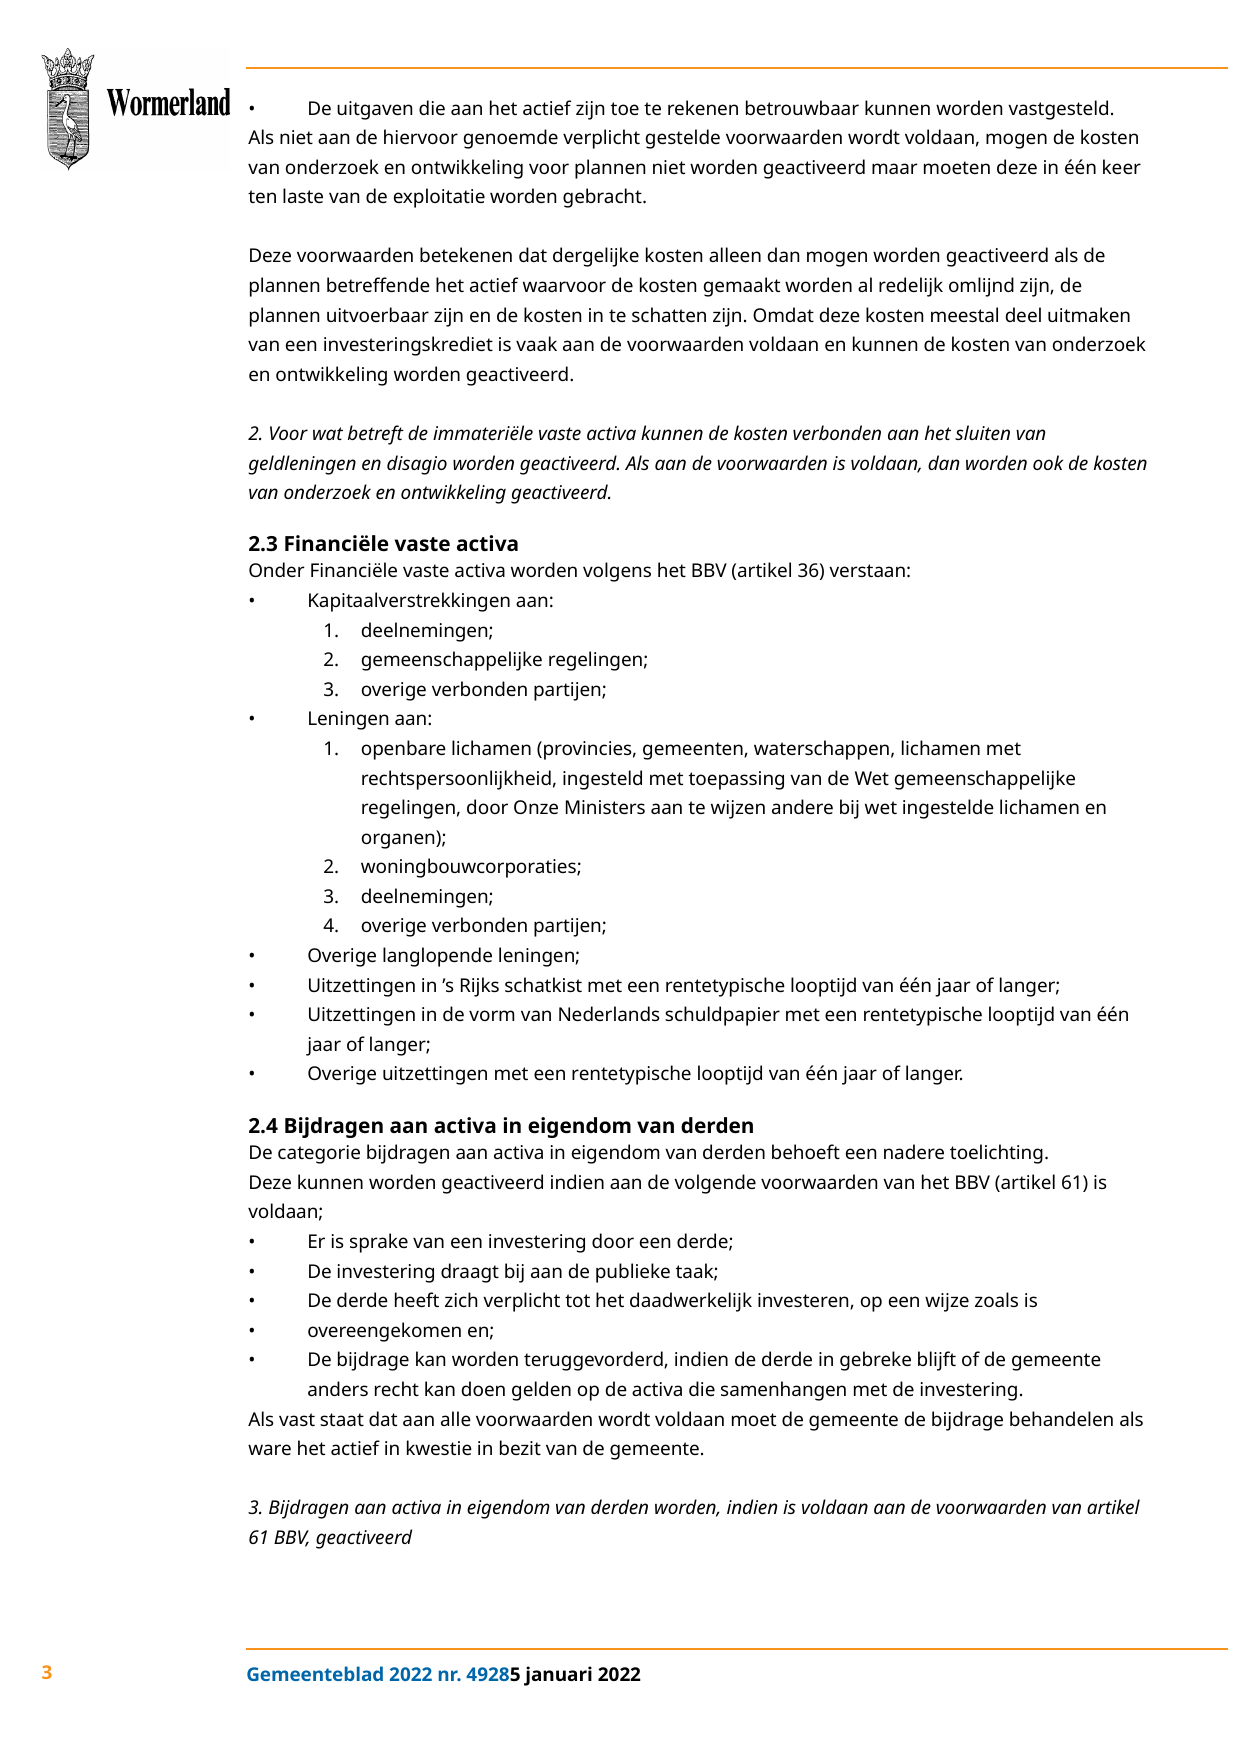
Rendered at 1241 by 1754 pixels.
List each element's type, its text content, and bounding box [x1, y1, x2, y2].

text 2.3 Financiële vaste activa [248, 529, 1152, 558]
list Uitzettingen in de vorm van Nederlands schuldpapier met een rentetypische looptijd van één jaar of langer; [248, 1001, 1152, 1057]
table_header 3. Bijdragen aan activa in eigendom van derden worden, indien is voldaan aan de voorwaarden van artikel 61 BBV, geactiveerd [248, 1495, 1152, 1550]
text 2.4 Bijdragen aan activa in eigendom van derden [248, 1111, 1152, 1139]
list Er is sprake van een investering door een derde; [248, 1228, 1152, 1254]
list Uitzettingen in ’s Rijks schatkist met een rentetypische looptijd van één jaar of langer; [248, 972, 1152, 998]
text Als niet aan de hiervoor genoemde verplicht gestelde voorwaarden wordt voldaan, mogen de kosten van onderzoek en ontwikkeling voor plannen niet worden geactiveerd maar moeten deze in één keer ten laste van de exploitatie worden gebracht. [248, 124, 1152, 209]
text De categorie bijdragen aan activa in eigendom van derden behoeft een nadere toelichting. [248, 1139, 1152, 1165]
list De uitgaven die aan het actief zijn toe te rekenen betrouwbaar kunnen worden vastgesteld. [248, 95, 1152, 121]
text Als vast staat dat aan alle voorwaarden wordt voldaan moet de gemeente de bijdrage behandelen als ware het actief in kwestie in bezit van de gemeente. [248, 1406, 1152, 1461]
list overige verbonden partijen; [323, 676, 1152, 702]
list overige verbonden partijen; [323, 913, 1152, 938]
list Leningen aan: [248, 706, 1152, 731]
list woningbouwcorporaties; [323, 853, 1152, 879]
list Kapitaalverstrekkingen aan: [248, 587, 1152, 613]
list Overige langlopende leningen; [248, 942, 1152, 968]
text Deze kunnen worden geactiveerd indien aan de volgende voorwaarden van het BBV (artikel 61) is voldaan; [248, 1169, 1152, 1224]
text Deze voorwaarden betekenen dat dergelijke kosten alleen dan mogen worden geactiveerd als de plannen betreffende het actief waarvoor de kosten gemaakt worden al redelijk omlijnd zijn, de plannen uitvoerbaar zijn en de kosten in te schatten zijn. Omdat deze kosten meestal deel uitmaken van een investeringskrediet is vaak aan de voorwaarden voldaan en kunnen de kosten van onderzoek en ontwikkeling worden geactiveerd. [248, 243, 1152, 387]
list openbare lichamen (provincies, gemeenten, waterschappen, lichamen met rechtspersoonlijkheid, ingesteld met toepassing van de Wet gemeenschappelijke regelingen, door Onze Ministers aan te wijzen andere bij wet ingestelde lichamen en organen); [323, 735, 1152, 850]
list De investering draagt bij aan de publieke taak; [248, 1258, 1152, 1283]
list gemeenschappelijke regelingen; [323, 646, 1152, 672]
list deelnemingen; [323, 883, 1152, 909]
list overeengekomen en; [248, 1317, 1152, 1343]
list Overige uitzettingen met een rentetypische looptijd van één jaar of langer. [248, 1061, 1152, 1086]
picture [41, 47, 231, 172]
list De derde heeft zich verplicht tot het daadwerkelijk investeren, op een wijze zoals is [248, 1287, 1152, 1313]
table_header 2. Voor wat betreft de immateriële vaste activa kunnen de kosten verbonden aan het sluiten van geldleningen en disagio worden geactiveerd. Als aan de voorwaarden is voldaan, dan worden ook de kosten van onderzoek en ontwikkeling geactiveerd. [248, 420, 1152, 505]
text Onder Financiële vaste activa worden volgens het BBV (artikel 36) verstaan: [248, 558, 1152, 583]
list De bijdrage kan worden teruggevorderd, indien de derde in gebreke blijft of de gemeente anders recht kan doen gelden op de activa die samenhangen met de investering. [248, 1347, 1152, 1402]
list deelnemingen; [323, 617, 1152, 643]
